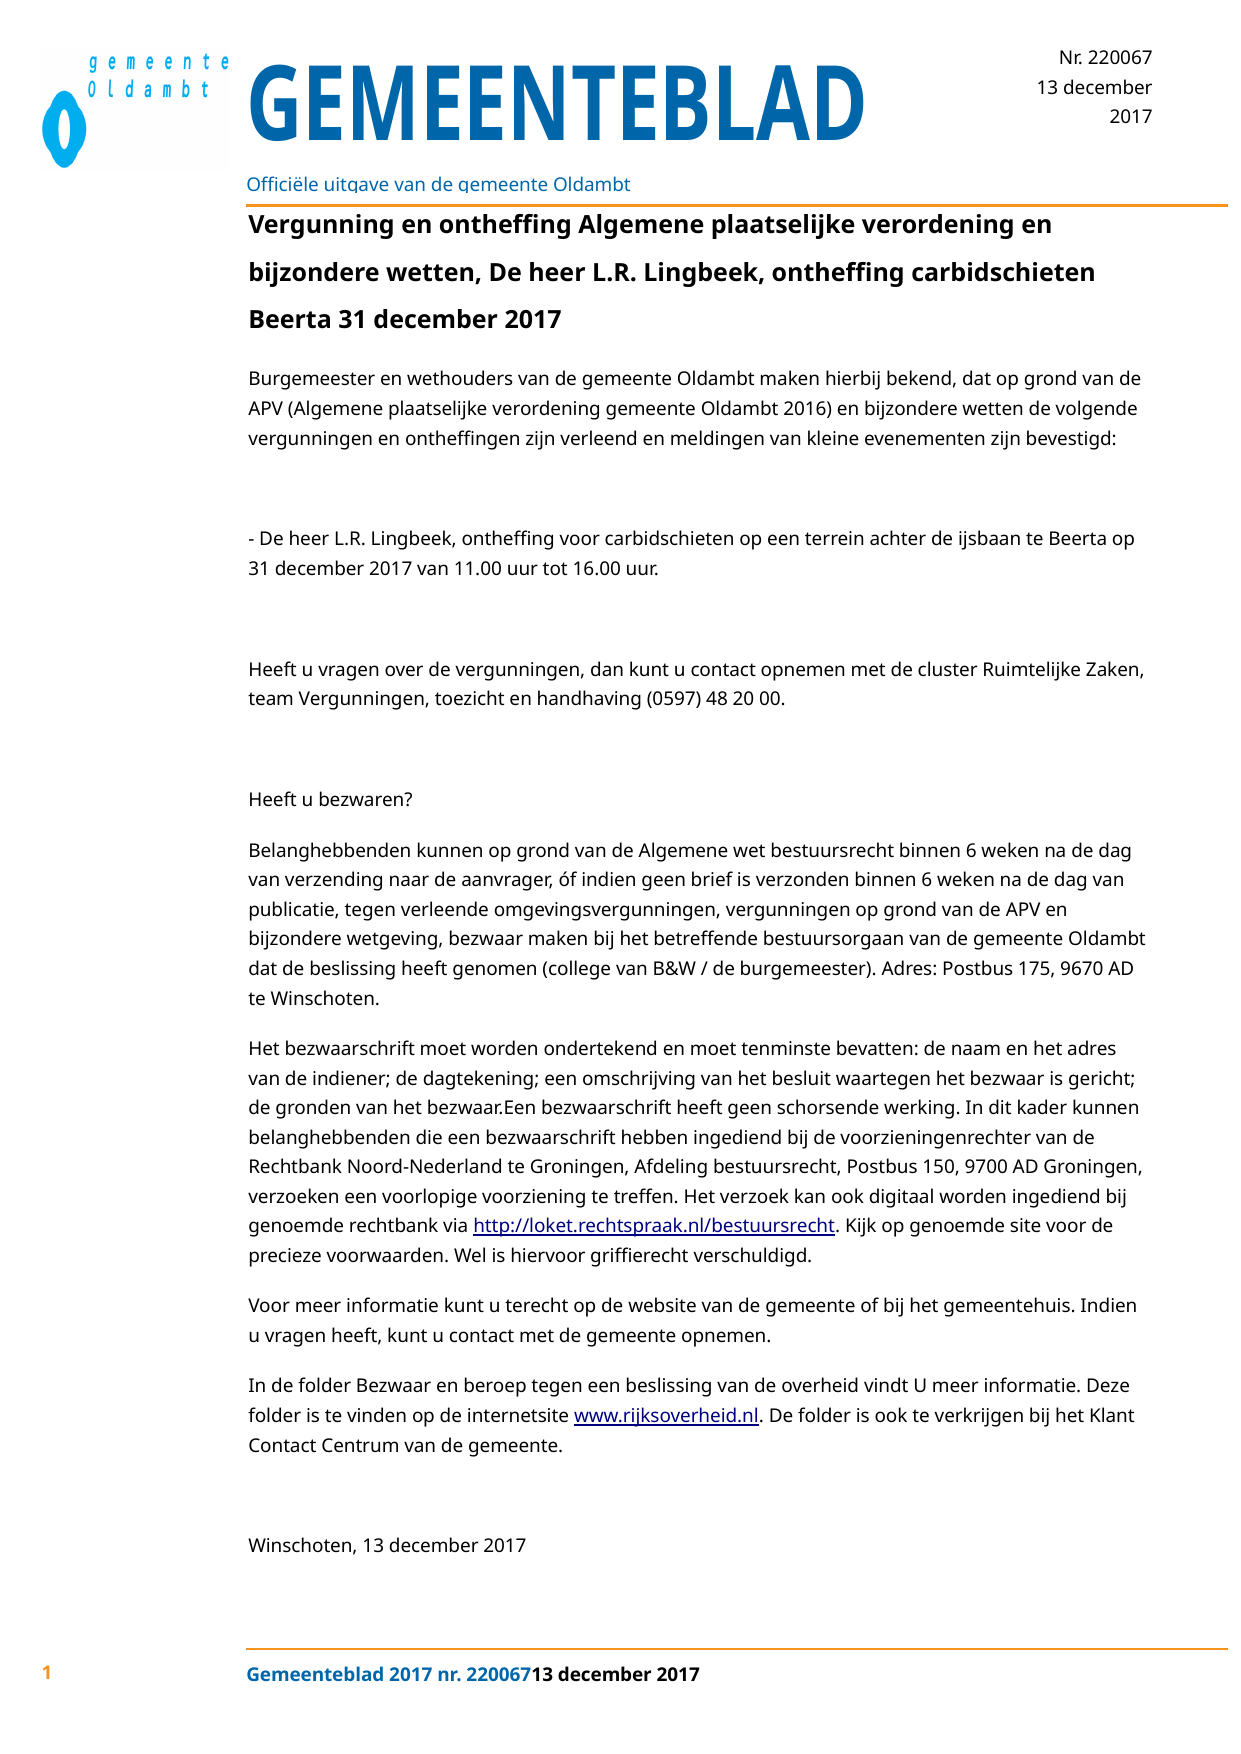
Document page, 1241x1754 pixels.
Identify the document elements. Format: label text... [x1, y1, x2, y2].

picture [41, 47, 231, 172]
text Burgemeester en wethouders van de gemeente Oldambt maken hierbij bekend, dat op grond van de APV (Algemene plaatselijke verordening gemeente Oldambt 2016) en bijzondere wetten de volgende vergunningen en ontheffingen zijn verleend en meldingen van kleine evenementen zijn bevestigd: [248, 366, 1152, 450]
text Heeft u vragen over de vergunningen, dan kunt u contact opnemen met de cluster Ruimtelijke Zaken, team Vergunningen, toezicht en handhaving (0597) 48 20 00. [248, 656, 1152, 711]
text Voor meer informatie kunt u terecht op de website van de gemeente of bij het gemeentehuis. Indien u vragen heeft, kunt u contact met de gemeente opnemen. [248, 1293, 1152, 1348]
text Het bezwaarschrift moet worden ondertekend en moet tenminste bevatten: de naam en het adres van de indiener; de dagtekening; een omschrijving van het besluit waartegen het bezwaar is gericht; de gronden van het bezwaar.Een bezwaarschrift heeft geen schorsende werking. In dit kader kunnen belanghebbenden die een bezwaarschrift hebben ingediend bij de voorzieningenrechter van de Rechtbank Noord-Nederland te Groningen, Afdeling bestuursrecht, Postbus 150, 9700 AD Groningen, verzoeken een voorlopige voorziening te treffen. Het verzoek kan ook digitaal worden ingediend bij genoemde rechtbank via http://loket.rechtspraak.nl/bestuursrecht. Kijk op genoemde site voor de precieze voorwaarden. Wel is hiervoor griffierecht verschuldigd. [248, 1035, 1152, 1268]
text Belanghebbenden kunnen op grond van de Algemene wet bestuursrecht binnen 6 weken na de dag van verzending naar de aanvrager, óf indien geen brief is verzonden binnen 6 weken na de dag van publicatie, tegen verleende omgevingsvergunningen, vergunningen op grond van de APV en bijzondere wetgeving, bezwaar maken bij het betreffende bestuursorgaan van de gemeente Oldambt dat de beslissing heeft genomen (college van B&W / de burgemeester). Adres: Postbus 175, 9670 AD te Winschoten. [248, 837, 1152, 1010]
text Heeft u bezwaren? [248, 786, 1152, 812]
text Winschoten, 13 december 2017 [248, 1533, 1152, 1558]
text Vergunning en ontheffing Algemene plaatselijke verordening en bijzondere wetten, De heer L.R. Lingbeek, ontheffing carbidschieten Beerta 31 december 2017 [248, 207, 1152, 336]
text In de folder Bezwaar en beroep tegen een beslissing van de overheid vindt U meer informatie. Deze folder is te vinden op de internetsite www.rijksoverheid.nl. De folder is ook te verkrijgen bij het Klant Contact Centrum van de gemeente. [248, 1373, 1152, 1457]
text - De heer L.R. Lingbeek, ontheffing voor carbidschieten op een terrein achter de ijsbaan te Beerta op 31 december 2017 van 11.00 uur tot 16.00 uur. [248, 526, 1152, 581]
